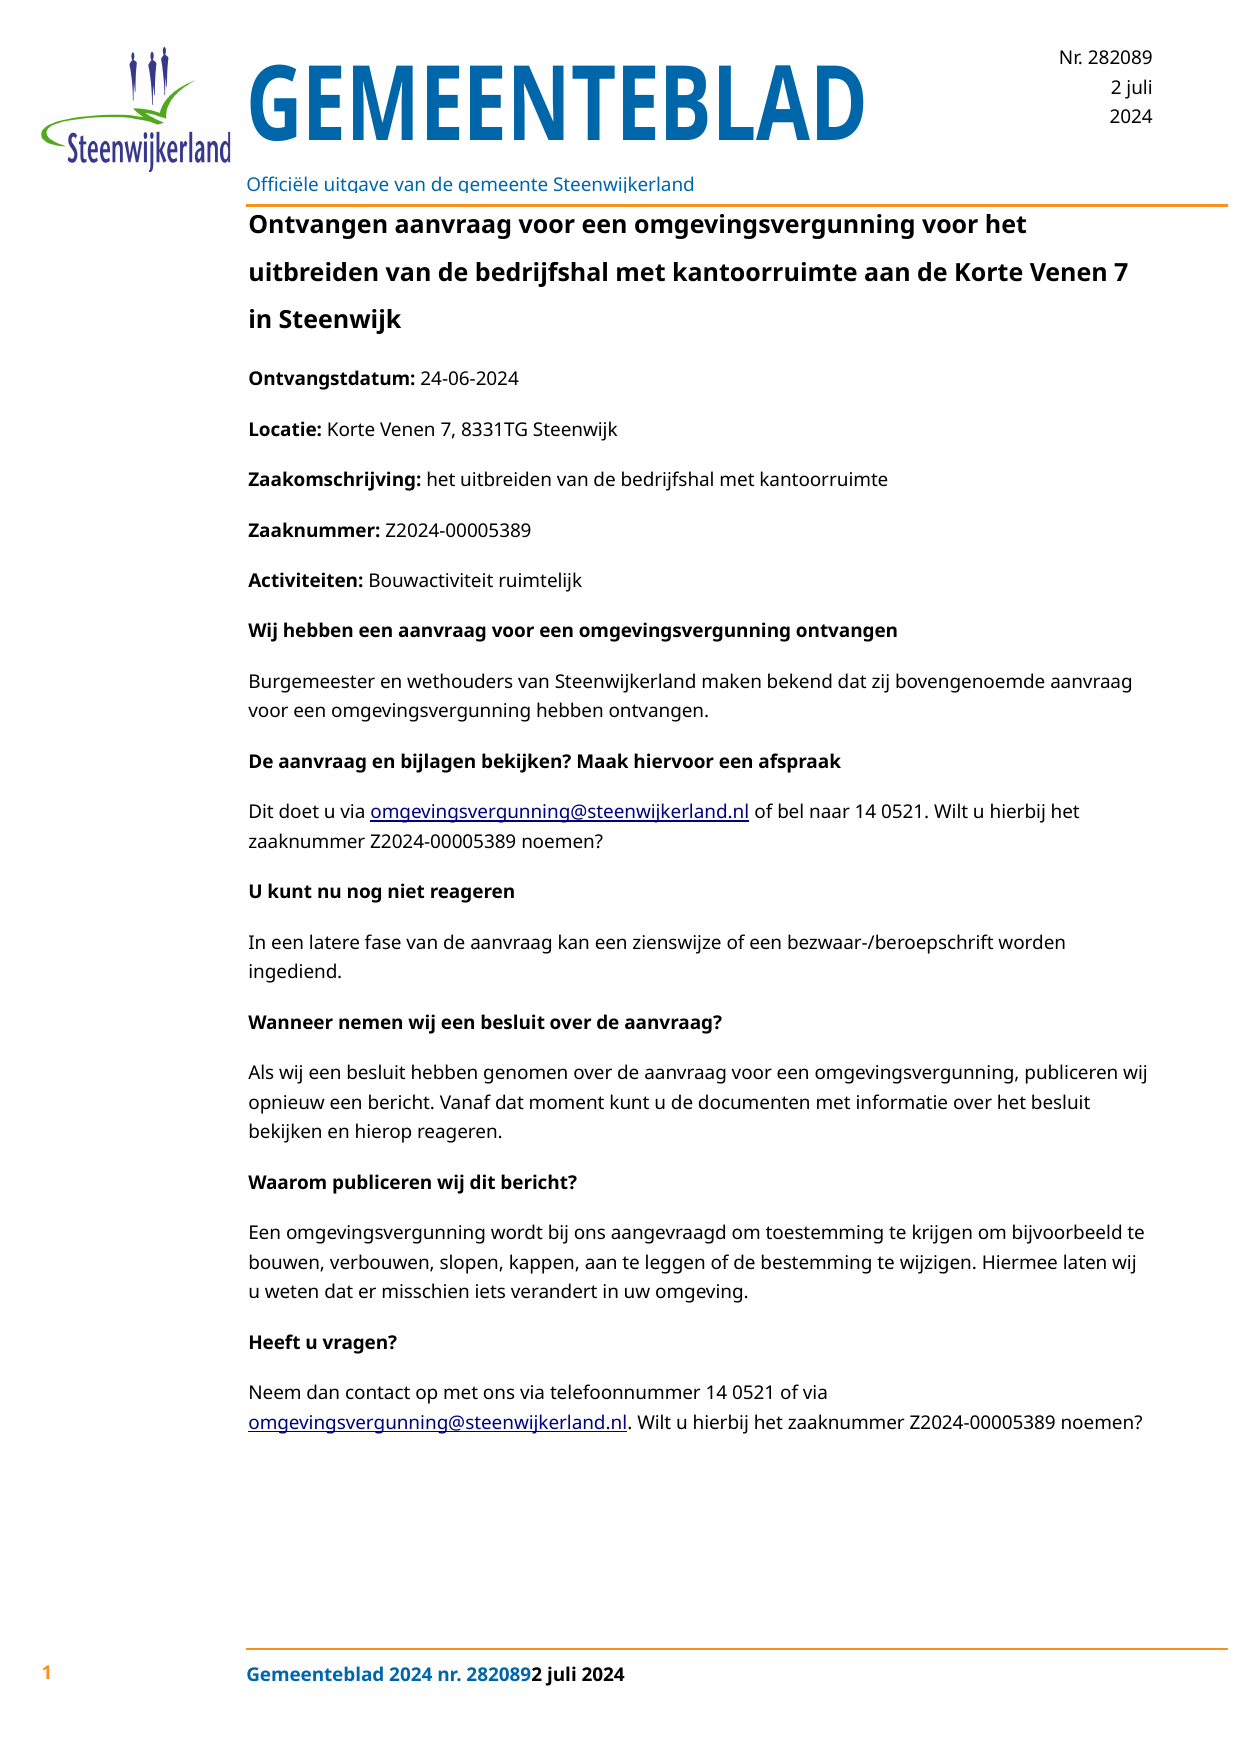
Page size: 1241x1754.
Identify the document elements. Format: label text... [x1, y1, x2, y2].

text Zaaknummer: Z2024-00005389 [248, 517, 1152, 542]
text In een latere fase van de aanvraag kan een zienswijze of een bezwaar-/beroepschrift worden ingediend. [248, 929, 1152, 984]
text Burgemeester en wethouders van Steenwijkerland maken bekend dat zij bovengenoemde aanvraag voor een omgevingsvergunning hebben ontvangen. [248, 668, 1152, 723]
text Een omgevingsvergunning wordt bij ons aangevraagd om toestemming te krijgen om bijvoorbeeld te bouwen, verbouwen, slopen, kappen, aan te leggen of de bestemming te wijzigen. Hiermee laten wij u weten dat er misschien iets verandert in uw omgeving. [248, 1219, 1152, 1304]
text Locatie: Korte Venen 7, 8331TG Steenwijk [248, 416, 1152, 442]
text U kunt nu nog niet reageren [248, 878, 1152, 904]
picture [41, 47, 231, 172]
text Ontvangen aanvraag voor een omgevingsvergunning voor het uitbreiden van de bedrijfshal met kantoorruimte aan de Korte Venen 7 in Steenwijk [248, 207, 1152, 336]
text Activiteiten: Bouwactiviteit ruimtelijk [248, 567, 1152, 593]
text De aanvraag en bijlagen bekijken? Maak hiervoor een afspraak [248, 748, 1152, 774]
text Wanneer nemen wij een besluit over de aanvraag? [248, 1009, 1152, 1034]
text Dit doet u via omgevingsvergunning@steenwijkerland.nl of bel naar 14 0521. Wilt u hierbij het zaaknummer Z2024-00005389 noemen? [248, 798, 1152, 854]
text Heeft u vragen? [248, 1329, 1152, 1354]
text Als wij een besluit hebben genomen over de aanvraag voor een omgevingsvergunning, publiceren wij opnieuw een bericht. Vanaf dat moment kunt u de documenten met informatie over het besluit bekijken en hierop reageren. [248, 1059, 1152, 1144]
text Ontvangstdatum: 24-06-2024 [248, 366, 1152, 391]
text Zaakomschrijving: het uitbreiden van de bedrijfshal met kantoorruimte [248, 466, 1152, 492]
text Waarom publiceren wij dit bericht? [248, 1169, 1152, 1194]
text Wij hebben een aanvraag voor een omgevingsvergunning ontvangen [248, 618, 1152, 643]
text Neem dan contact op met ons via telefoonnummer 14 0521 of via omgevingsvergunning@steenwijkerland.nl. Wilt u hierbij het zaaknummer Z2024-00005389 noemen? [248, 1379, 1152, 1434]
